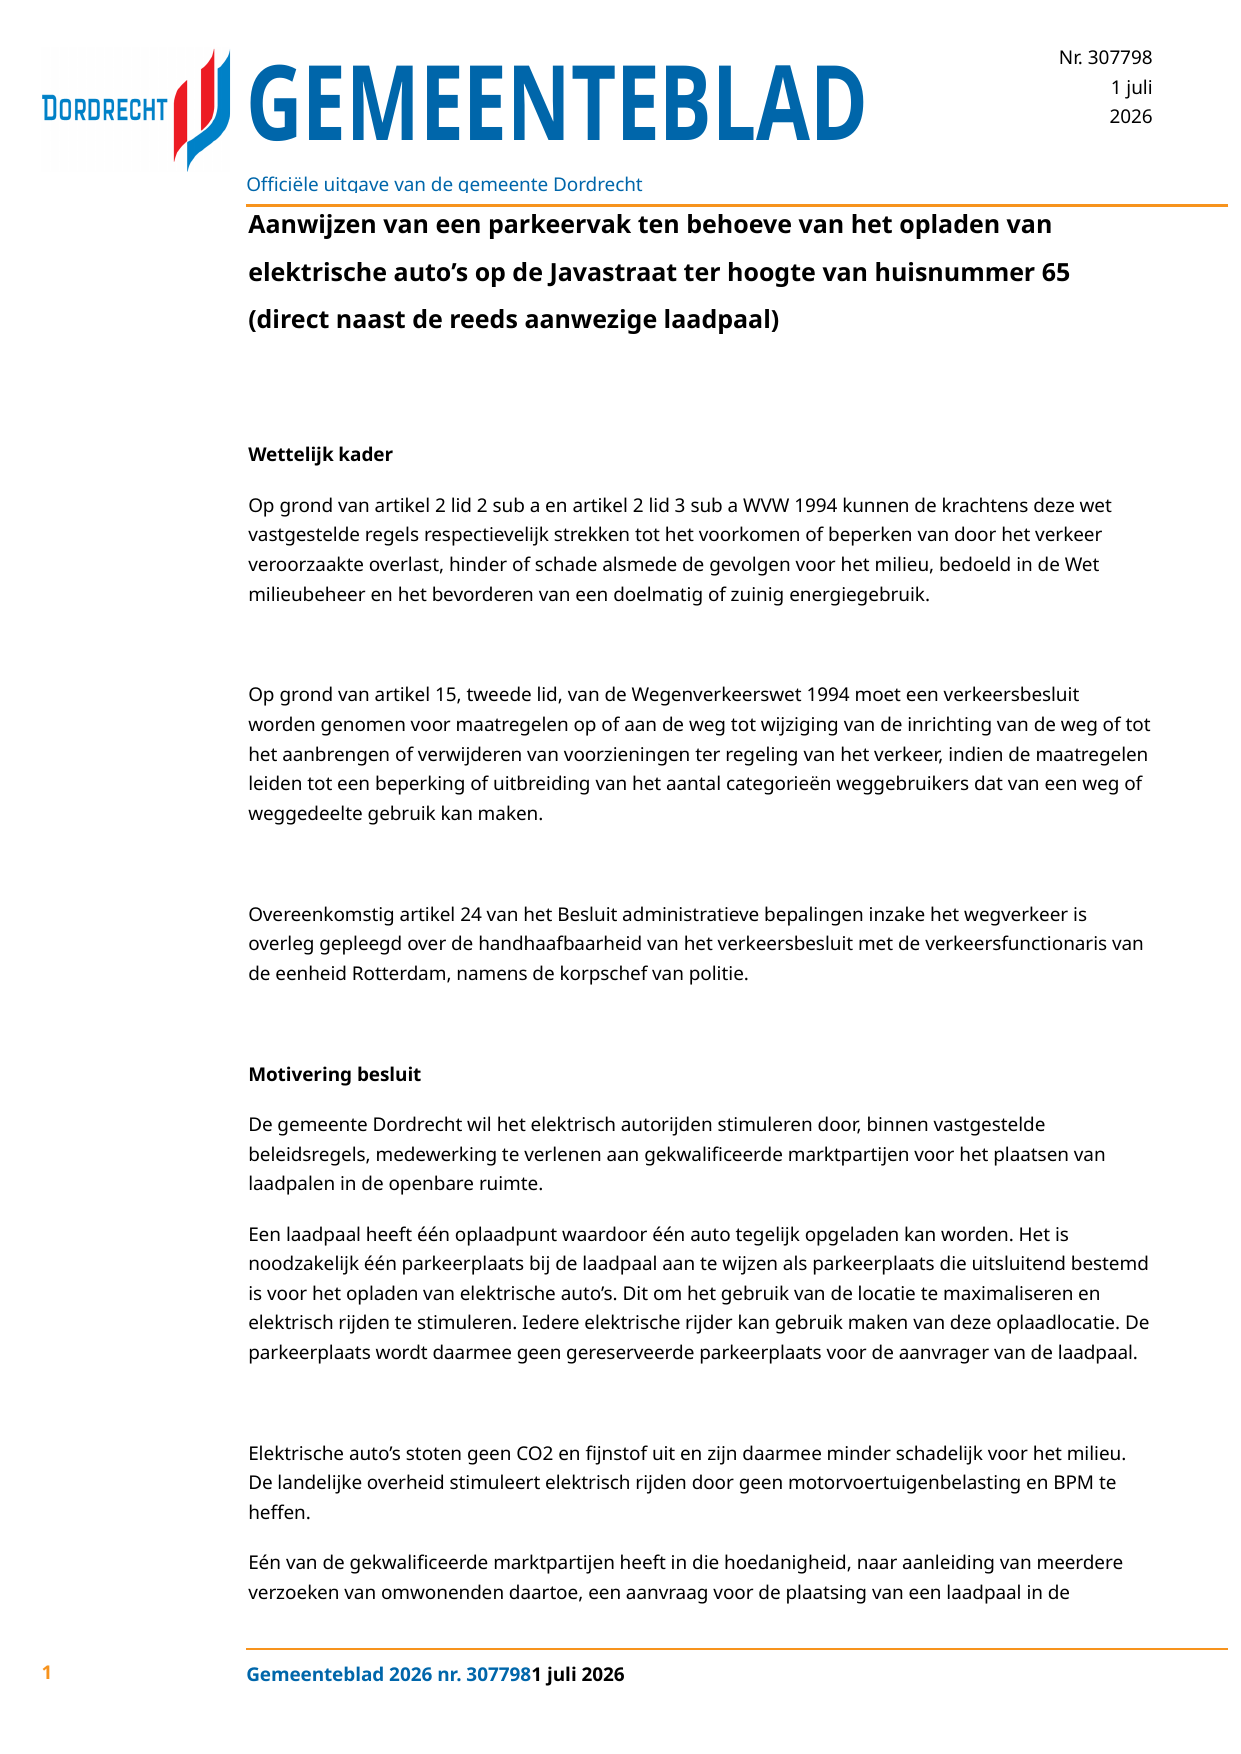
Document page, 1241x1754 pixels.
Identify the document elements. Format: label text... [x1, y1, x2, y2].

text De gemeente Dordrecht wil het elektrisch autorijden stimuleren door, binnen vastgestelde beleidsregels, medewerking te verlenen aan gekwalificeerde marktpartijen voor het plaatsen van laadpalen in de openbare ruimte. [248, 1111, 1152, 1196]
text Wettelijk kader [248, 442, 1152, 467]
text Eén van de gekwalificeerde marktpartijen heeft in die hoedanigheid, naar aanleiding van meerdere verzoeken van omwonenden daartoe, een aanvraag voor de plaatsing van een laadpaal in de [248, 1549, 1152, 1605]
text Elektrische auto’s stoten geen CO2 en fijnstof uit en zijn daarmee minder schadelijk voor het milieu. De landelijke overheid stimuleert elektrisch rijden door geen motorvoertuigenbelasting en BPM te heffen. [248, 1440, 1152, 1525]
text Een laadpaal heeft één oplaadpunt waardoor één auto tegelijk opgeladen kan worden. Het is noodzakelijk één parkeerplaats bij de laadpaal aan te wijzen als parkeerplaats die uitsluitend bestemd is voor het opladen van elektrische auto’s. Dit om het gebruik van de locatie te maximaliseren en elektrisch rijden te stimuleren. Iedere elektrische rijder kan gebruik maken van deze oplaadlocatie. De parkeerplaats wordt daarmee geen gereserveerde parkeerplaats voor de aanvrager van de laadpaal. [248, 1221, 1152, 1365]
text Overeenkomstig artikel 24 van het Besluit administratieve bepalingen inzake het wegverkeer is overleg gepleegd over de handhaafbaarheid van het verkeersbesluit met de verkeersfunctionaris van de eenheid Rotterdam, namens de korpschef van politie. [248, 901, 1152, 986]
text Aanwijzen van een parkeervak ten behoeve van het opladen van elektrische auto’s op de Javastraat ter hoogte van huisnummer 65 (direct naast de reeds aanwezige laadpaal) [248, 207, 1152, 336]
picture [41, 47, 231, 172]
text Op grond van artikel 2 lid 2 sub a en artikel 2 lid 3 sub a WVW 1994 kunnen de krachtens deze wet vastgestelde regels respectievelijk strekken tot het voorkomen of beperken van door het verkeer veroorzaakte overlast, hinder of schade alsmede de gevolgen voor het milieu, bedoeld in de Wet milieubeheer en het bevorderen van een doelmatig of zuinig energiegebruik. [248, 492, 1152, 607]
text Op grond van artikel 15, tweede lid, van de Wegenverkeerswet 1994 moet een verkeersbesluit worden genomen voor maatregelen op of aan de weg tot wijziging van de inrichting van de weg of tot het aanbrengen of verwijderen van voorzieningen ter regeling van het verkeer, indien de maatregelen leiden tot een beperking of uitbreiding van het aantal categorieën weggebruikers dat van een weg of weggedeelte gebruik kan maken. [248, 682, 1152, 826]
text Motivering besluit [248, 1061, 1152, 1087]
